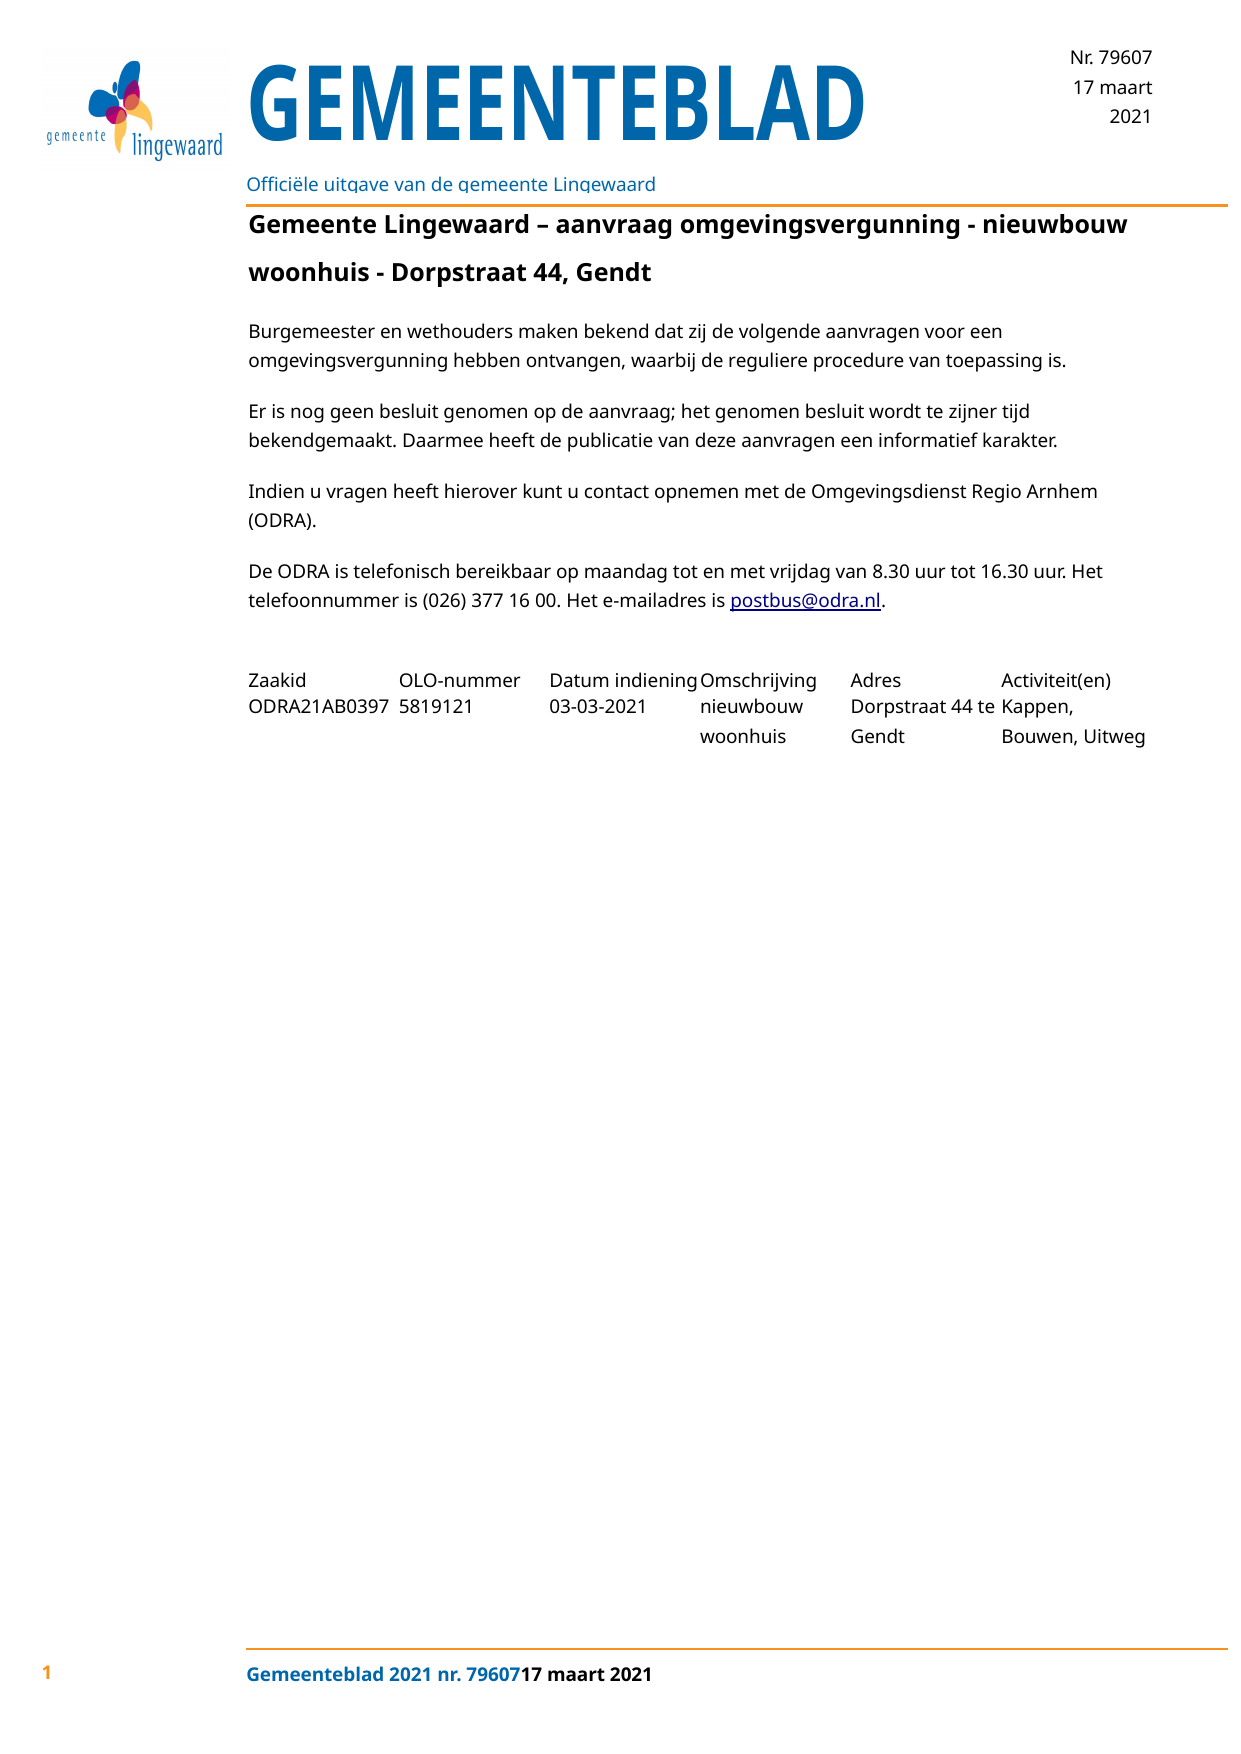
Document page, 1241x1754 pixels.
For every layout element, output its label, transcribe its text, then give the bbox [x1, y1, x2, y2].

table_cell Dorpstraat 44 te Gendt [850, 693, 1001, 749]
text Burgemeester en wethouders maken bekend dat zij de volgende aanvragen voor een omgevingsvergunning hebben ontvangen, waarbij de reguliere procedure van toepassing is. [248, 318, 1152, 373]
table_header Zaakid [248, 668, 398, 693]
table_header Datum indiening [549, 668, 700, 693]
table_cell 03-03-2021 [549, 693, 700, 749]
table_cell ODRA21AB0397 [248, 693, 398, 749]
table_cell Kappen, Bouwen, Uitweg [1001, 693, 1152, 749]
text Er is nog geen besluit genomen op de aanvraag; het genomen besluit wordt te zijner tijd bekendgemaakt. Daarmee heeft de publicatie van deze aanvragen een informatief karakter. [248, 398, 1152, 453]
text Gemeente Lingewaard – aanvraag omgevingsvergunning - nieuwbouw woonhuis - Dorpstraat 44, Gendt [248, 207, 1152, 288]
text Indien u vragen heeft hierover kunt u contact opnemen met de Omgevingsdienst Regio Arnhem (ODRA). [248, 478, 1152, 533]
table_cell nieuwbouw woonhuis [700, 693, 850, 749]
table_header Omschrijving [700, 668, 850, 693]
picture [41, 47, 231, 172]
table_header Adres [850, 668, 1001, 693]
table_header OLO-nummer [399, 668, 549, 693]
table_header Activiteit(en) [1001, 668, 1152, 693]
table_cell 5819121 [399, 693, 549, 749]
text De ODRA is telefonisch bereikbaar op maandag tot en met vrijdag van 8.30 uur tot 16.30 uur. Het telefoonnummer is (026) 377 16 00. Het e-mailadres is postbus@odra.nl. [248, 558, 1152, 613]
